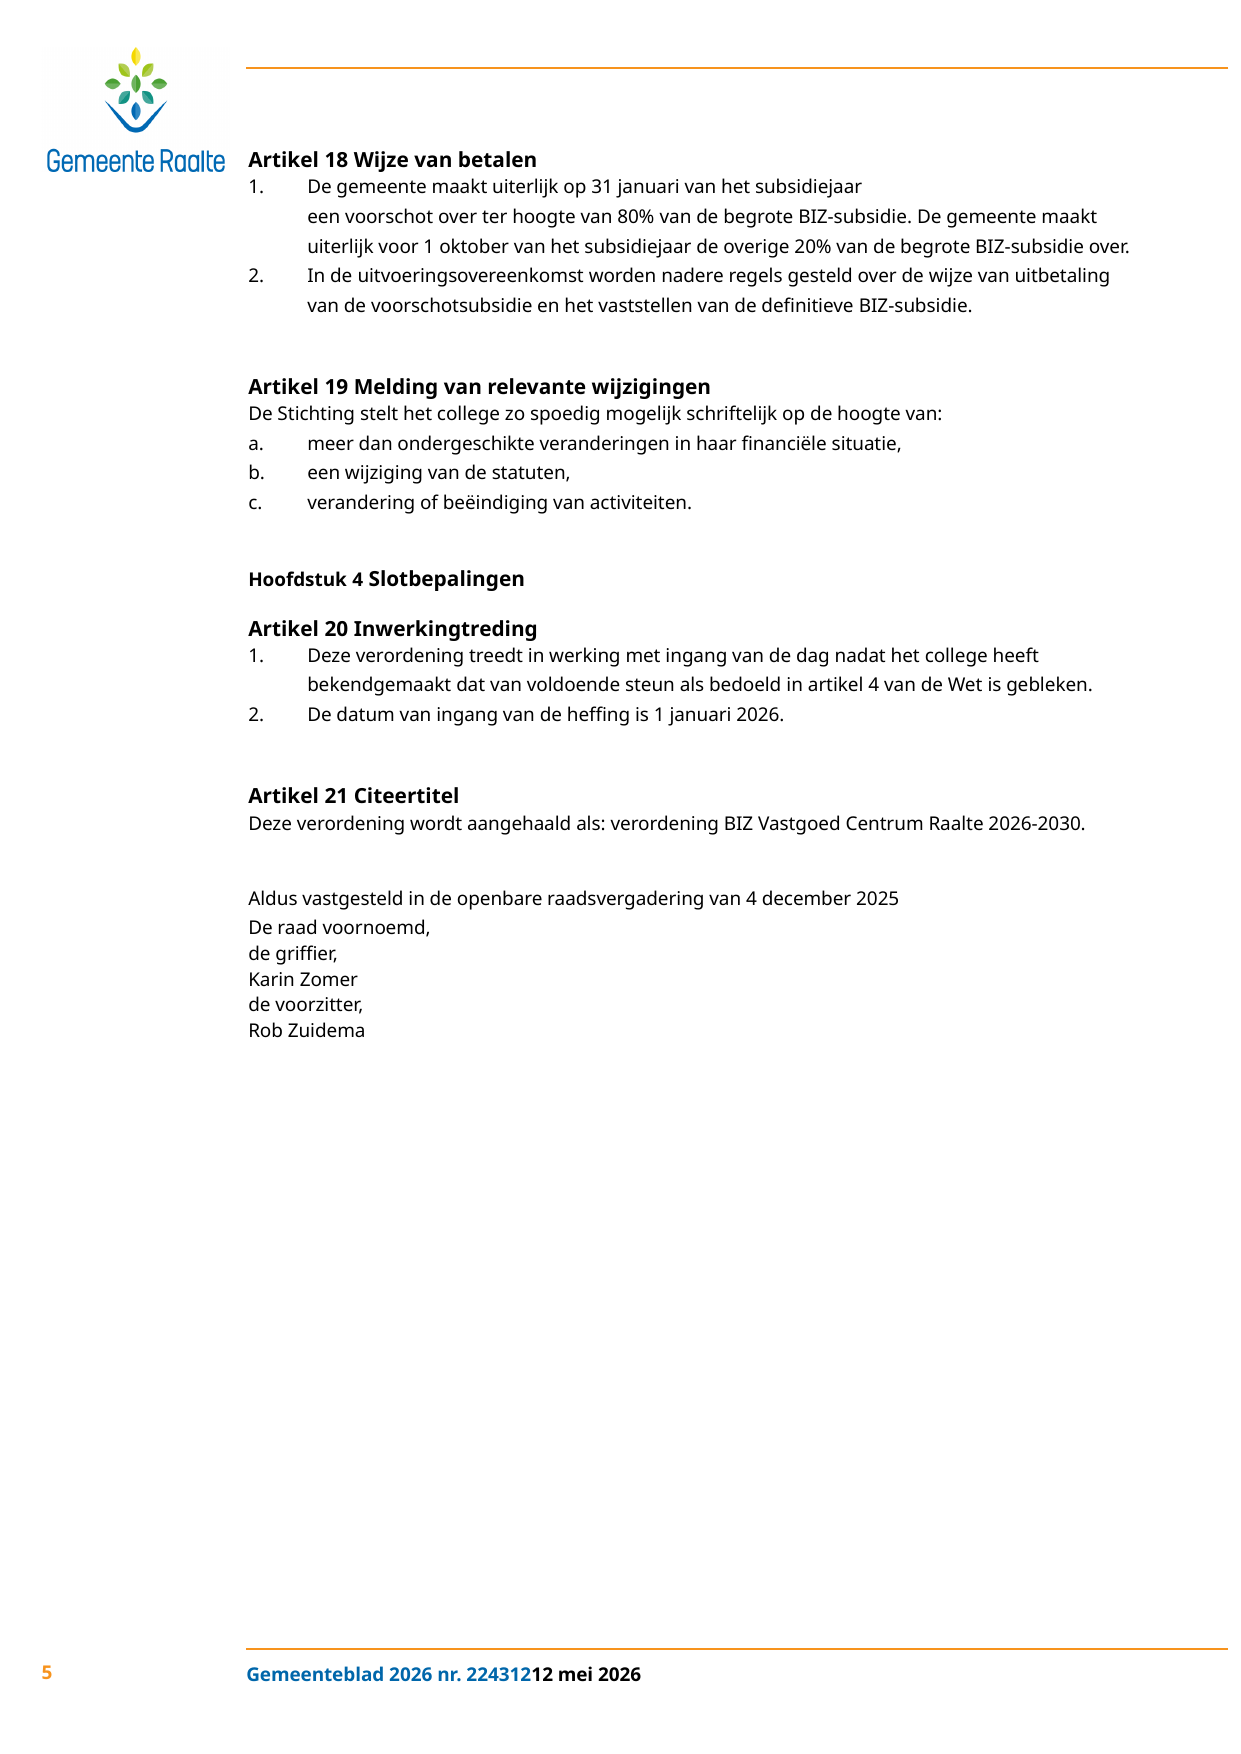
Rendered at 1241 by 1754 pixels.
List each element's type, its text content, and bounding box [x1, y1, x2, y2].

text Artikel 21 Citeertitel [248, 781, 1152, 810]
text Artikel 19 Melding van relevante wijzigingen [248, 372, 1152, 400]
text de griffier, [248, 940, 1152, 966]
text Karin Zomer [248, 966, 1152, 992]
list De datum van ingang van de heffing is 1 januari 2026. [248, 701, 1152, 727]
text Aldus vastgesteld in de openbare raadsvergadering van 4 december 2025 [248, 885, 1152, 911]
list Deze verordening treedt in werking met ingang van de dag nadat het college heeft bekendgemaakt dat van voldoende steun als bedoeld in artikel 4 van de Wet is gebleken. [248, 642, 1152, 697]
text de voorzitter, [248, 992, 1152, 1017]
text Deze verordening wordt aangehaald als: verordening BIZ Vastgoed Centrum Raalte 2026-2030. [248, 810, 1152, 835]
text Artikel 18 Wijze van betalen [248, 145, 1152, 174]
list meer dan ondergeschikte veranderingen in haar financiële situatie, [248, 430, 1152, 456]
list De gemeente maakt uiterlijk op 31 januari van het subsidiejaar een voorschot over ter hoogte van 80% van de begrote BIZ-subsidie. De gemeente maakt uiterlijk voor 1 oktober van het subsidiejaar de overige 20% van de begrote BIZ-subsidie over. [248, 174, 1152, 258]
text Rob Zuidema [248, 1017, 1152, 1043]
list verandering of beëindiging van activiteiten. [248, 489, 1152, 515]
list een wijziging van de statuten, [248, 459, 1152, 485]
picture [41, 47, 231, 172]
text De raad voornoemd, [248, 914, 1152, 940]
text Hoofdstuk 4 Slotbepalingen [248, 564, 1152, 593]
text Artikel 20 Inwerkingtreding [248, 614, 1152, 642]
list In de uitvoeringsovereenkomst worden nadere regels gesteld over de wijze van uitbetaling van de voorschotsubsidie en het vaststellen van de definitieve BIZ-subsidie. [248, 262, 1152, 318]
text De Stichting stelt het college zo spoedig mogelijk schriftelijk op de hoogte van: [248, 400, 1152, 426]
